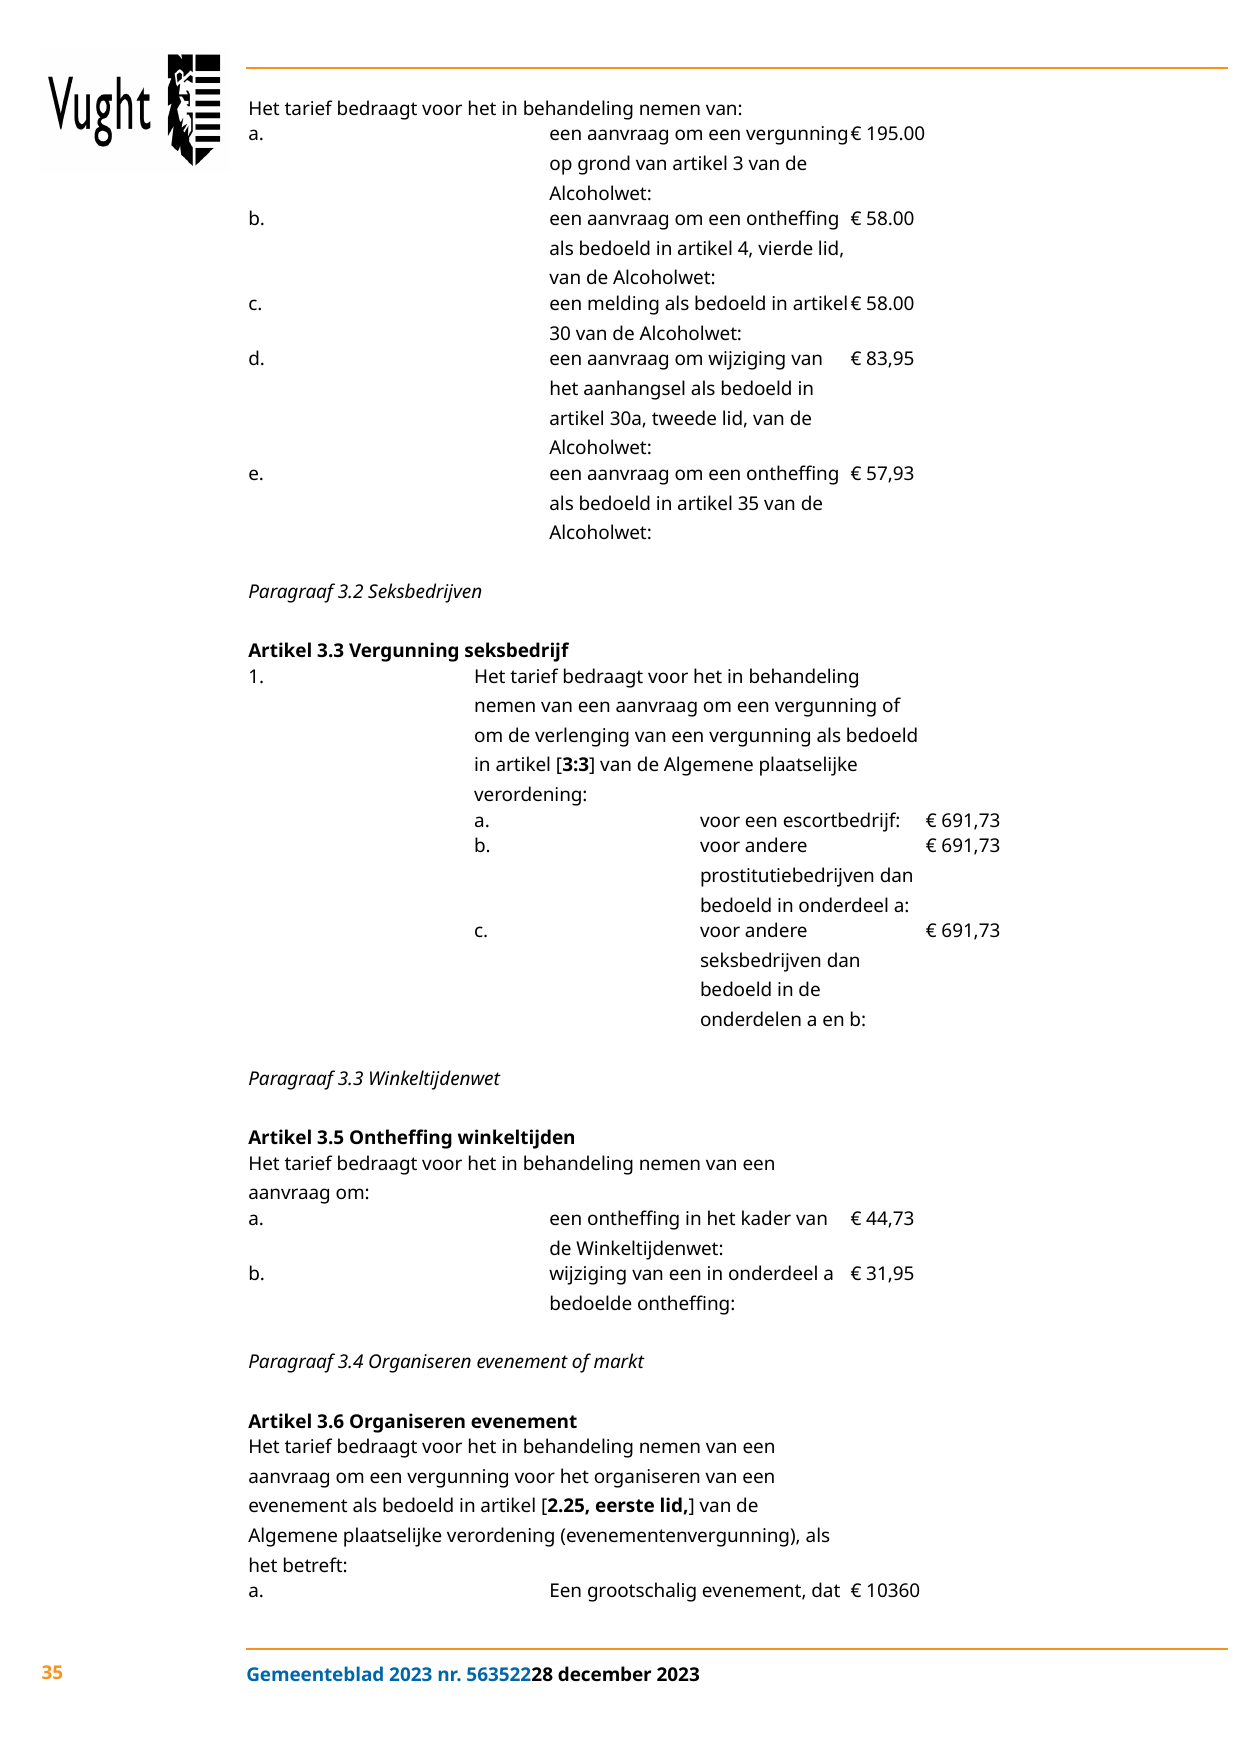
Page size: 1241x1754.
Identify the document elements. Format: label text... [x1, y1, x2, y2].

table_cell [248, 918, 474, 1032]
table_cell € 44,73 [850, 1205, 1152, 1260]
table_cell € 83,95 [850, 346, 1152, 460]
table_cell c. [474, 918, 700, 1032]
table_cell c. [248, 290, 549, 346]
picture [41, 47, 231, 172]
text Paragraaf 3.2 Seksbedrijven [248, 578, 1152, 603]
table_cell [850, 95, 1152, 121]
table_cell a. [248, 1205, 549, 1260]
table_cell Het tarief bedraagt voor het in behandeling nemen van: [248, 95, 850, 121]
table_cell [926, 663, 1152, 807]
table_cell [248, 807, 474, 833]
table_cell [850, 1150, 1152, 1205]
table_cell een aanvraag om een ontheffing als bedoeld in artikel 4, vierde lid, van de Alcoholwet: [549, 205, 850, 290]
table_cell € 195.00 [850, 121, 1152, 205]
table_cell a. [248, 121, 549, 205]
table_cell [850, 1434, 1152, 1578]
table_cell 1. [248, 663, 474, 807]
table_cell een melding als bedoeld in artikel 30 van de Alcoholwet: [549, 290, 850, 346]
table_cell € 691,73 [926, 833, 1152, 917]
table_cell a. [248, 1578, 549, 1603]
table_cell € 691,73 [926, 807, 1152, 833]
text Paragraaf 3.3 Winkeltijdenwet [248, 1065, 1152, 1091]
table_header [850, 1408, 1152, 1433]
table_cell d. [248, 346, 549, 460]
table_cell b. [248, 205, 549, 290]
table_cell € 58.00 [850, 290, 1152, 346]
table_cell € 691,73 [926, 918, 1152, 1032]
table_cell e. [248, 460, 549, 545]
table_cell € 57,93 [850, 460, 1152, 545]
table_cell € 10360 [850, 1578, 1152, 1603]
text Paragraaf 3.4 Organiseren evenement of markt [248, 1348, 1152, 1374]
table_cell Het tarief bedraagt voor het in behandeling nemen van een aanvraag om: [248, 1150, 850, 1205]
table_header Artikel 3.3 Vergunning seksbedrijf [248, 637, 926, 663]
table_cell wijziging van een in onderdeel a bedoelde ontheffing: [549, 1260, 850, 1316]
table_header Artikel 3.6 Organiseren evenement [248, 1408, 850, 1433]
table_cell voor een escortbedrijf: [700, 807, 926, 833]
table_header [850, 1124, 1152, 1150]
table_cell € 58.00 [850, 205, 1152, 290]
table_cell een aanvraag om een vergunning op grond van artikel 3 van de Alcoholwet: [549, 121, 850, 205]
table_cell Het tarief bedraagt voor het in behandeling nemen van een aanvraag om een vergunning voor het organiseren van een evenement als bedoeld in artikel [2.25, eerste lid,] van de Algemene plaatselijke verordening (evenementenvergunning), als het betreft: [248, 1434, 850, 1578]
table_cell een aanvraag om een ontheffing als bedoeld in artikel 35 van de Alcoholwet: [549, 460, 850, 545]
table_cell a. [474, 807, 700, 833]
table_cell een ontheffing in het kader van de Winkeltijdenwet: [549, 1205, 850, 1260]
table_header Artikel 3.5 Ontheffing winkeltijden [248, 1124, 850, 1150]
table_cell voor andere prostitutiebedrijven dan bedoeld in onderdeel a: [700, 833, 926, 917]
table_cell Een grootschalig evenement, dat [549, 1578, 850, 1603]
table_header [926, 637, 1152, 663]
table_cell b. [474, 833, 700, 917]
table_cell voor andere seksbedrijven dan bedoeld in de onderdelen a en b: [700, 918, 926, 1032]
table_cell € 31,95 [850, 1260, 1152, 1316]
table_cell [248, 833, 474, 917]
table_cell b. [248, 1260, 549, 1316]
table_cell Het tarief bedraagt voor het in behandeling nemen van een aanvraag om een vergunning of om de verlenging van een vergunning als bedoeld in artikel [3:3] van de Algemene plaatselijke verordening: [474, 663, 926, 807]
table_cell een aanvraag om wijziging van het aanhangsel als bedoeld in artikel 30a, tweede lid, van de Alcoholwet: [549, 346, 850, 460]
